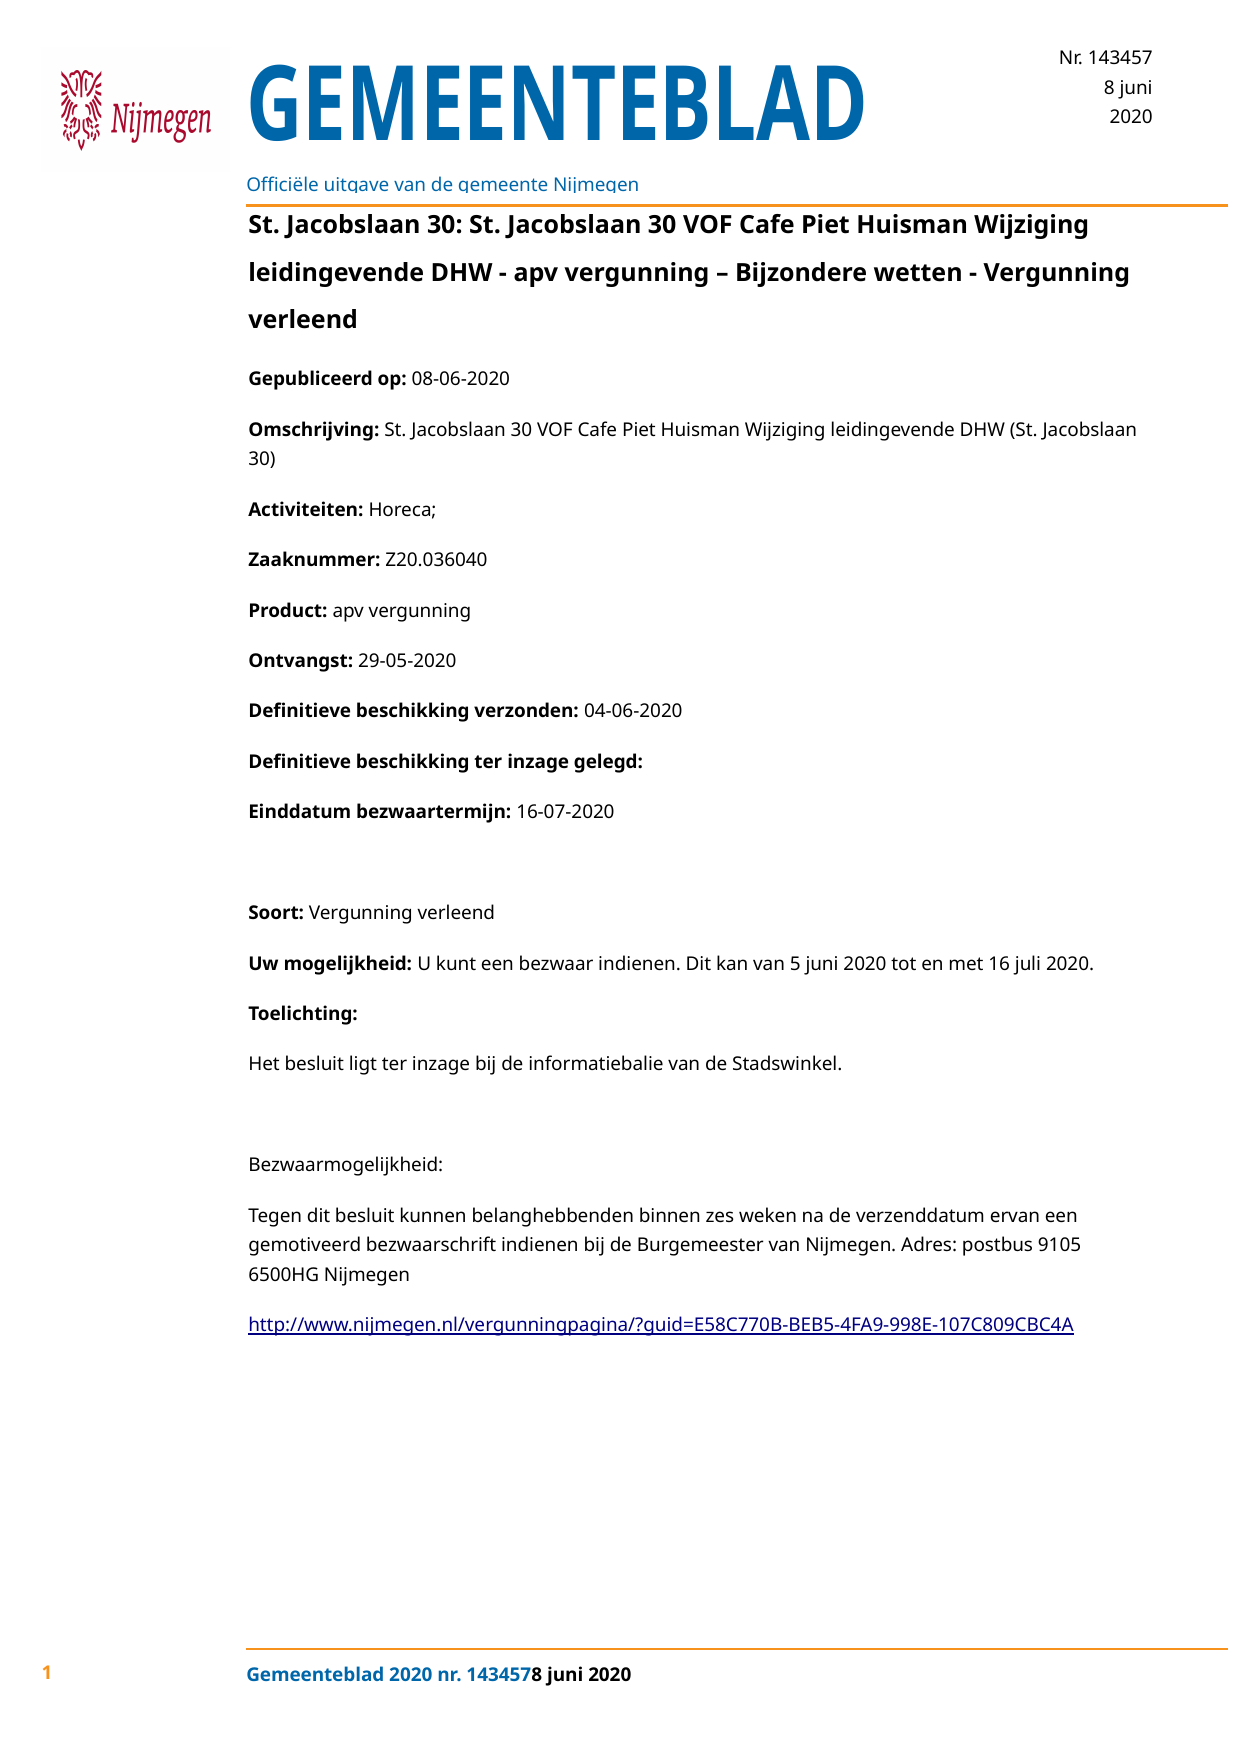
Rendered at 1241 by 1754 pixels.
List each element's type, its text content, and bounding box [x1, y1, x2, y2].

text Definitieve beschikking verzonden: 04-06-2020 [248, 698, 1152, 723]
text Gepubliceerd op: 08-06-2020 [248, 366, 1152, 391]
text St. Jacobslaan 30: St. Jacobslaan 30 VOF Cafe Piet Huisman Wijziging leidingevende DHW - apv vergunning – Bijzondere wetten - Vergunning verleend [248, 207, 1152, 336]
text Omschrijving: St. Jacobslaan 30 VOF Cafe Piet Huisman Wijziging leidingevende DHW (St. Jacobslaan 30) [248, 416, 1152, 471]
text Tegen dit besluit kunnen belanghebbenden binnen zes weken na de verzenddatum ervan een gemotiveerd bezwaarschrift indienen bij de Burgemeester van Nijmegen. Adres: postbus 9105 6500HG Nijmegen [248, 1202, 1152, 1287]
text Activiteiten: Horeca; [248, 496, 1152, 522]
text http://www.nijmegen.nl/vergunningpagina/?guid=E58C770B-BEB5-4FA9-998E-107C809CBC4A [248, 1311, 1152, 1337]
text Bezwaarmogelijkheid: [248, 1151, 1152, 1177]
text Zaaknummer: Z20.036040 [248, 546, 1152, 572]
text Ontvangst: 29-05-2020 [248, 647, 1152, 673]
text Definitieve beschikking ter inzage gelegd: [248, 748, 1152, 774]
text Einddatum bezwaartermijn: 16-07-2020 [248, 798, 1152, 824]
text Product: apv vergunning [248, 597, 1152, 622]
text Soort: Vergunning verleend [248, 899, 1152, 925]
text Toelichting: [248, 1000, 1152, 1026]
picture [41, 47, 231, 172]
text Het besluit ligt ter inzage bij de informatiebalie van de Stadswinkel. [248, 1051, 1152, 1076]
text Uw mogelijkheid: U kunt een bezwaar indienen. Dit kan van 5 juni 2020 tot en met 16 juli 2020. [248, 950, 1152, 975]
